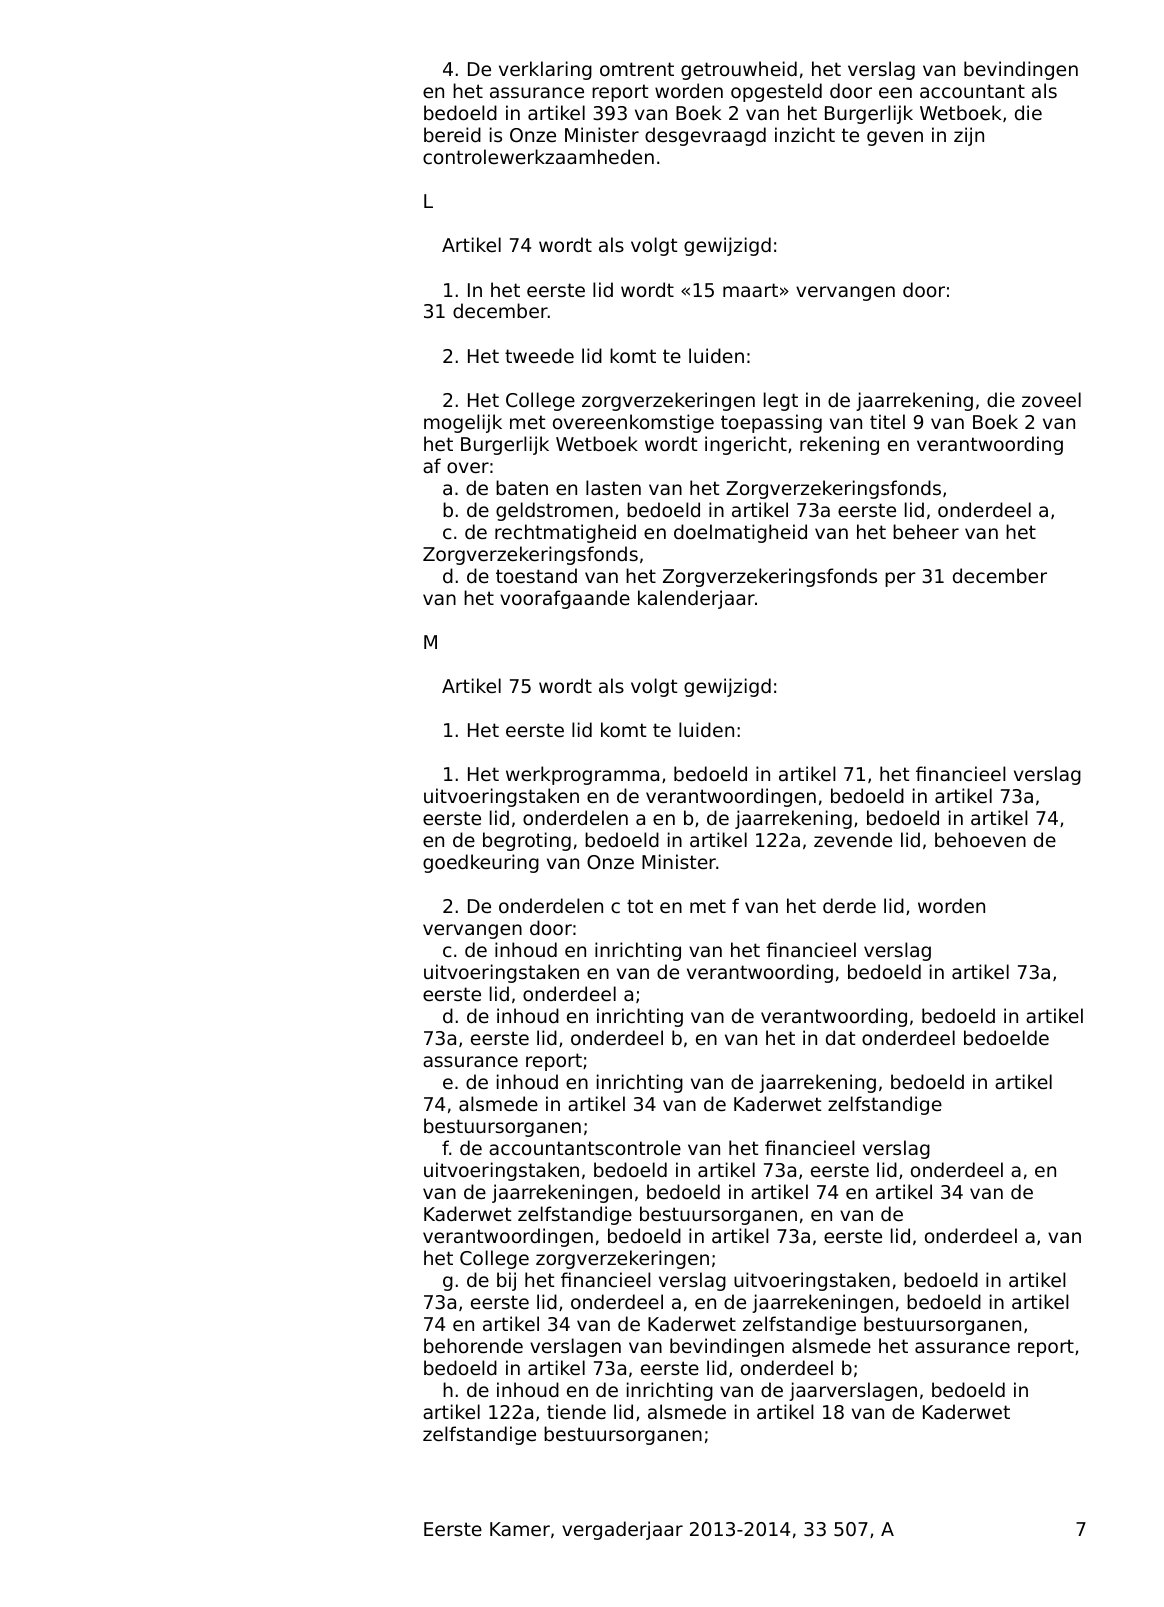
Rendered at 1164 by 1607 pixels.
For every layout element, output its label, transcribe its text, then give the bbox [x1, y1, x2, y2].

text f. de accountantscontrole van het financieel verslag uitvoeringstaken, bedoeld in artikel 73a, eerste lid, onderdeel a, en van de jaarrekeningen, bedoeld in artikel 74 en artikel 34 van de Kaderwet zelfstandige bestuursorganen, en van de verantwoordingen, bedoeld in artikel 73a, eerste lid, onderdeel a, van het College zorgverzekeringen; [422, 1138, 1087, 1270]
text d. de toestand van het Zorgverzekeringsfonds per 31 december van het voorafgaande kalenderjaar. [422, 566, 1087, 609]
text M [422, 632, 1087, 654]
text 1. Het eerste lid komt te luiden: [422, 720, 1087, 742]
text c. de inhoud en inrichting van het financieel verslag uitvoeringstaken en van de verantwoording, bedoeld in artikel 73a, eerste lid, onderdeel a; [422, 940, 1087, 1006]
text g. de bij het financieel verslag uitvoeringstaken, bedoeld in artikel 73a, eerste lid, onderdeel a, en de jaarrekeningen, bedoeld in artikel 74 en artikel 34 van de Kaderwet zelfstandige bestuursorganen, behorende verslagen van bevindingen alsmede het assurance report, bedoeld in artikel 73a, eerste lid, onderdeel b; [422, 1270, 1087, 1380]
text Artikel 74 wordt als volgt gewijzigd: [422, 235, 1087, 257]
text e. de inhoud en inrichting van de jaarrekening, bedoeld in artikel 74, alsmede in artikel 34 van de Kaderwet zelfstandige bestuursorganen; [422, 1072, 1087, 1138]
text 2. Het College zorgverzekeringen legt in de jaarrekening, die zoveel mogelijk met overeenkomstige toepassing van titel 9 van Boek 2 van het Burgerlijk Wetboek wordt ingericht, rekening en verantwoording af over: [422, 390, 1087, 478]
text h. de inhoud en de inrichting van de jaarverslagen, bedoeld in artikel 122a, tiende lid, alsmede in artikel 18 van de Kaderwet zelfstandige bestuursorganen; [422, 1380, 1087, 1446]
text d. de inhoud en inrichting van de verantwoording, bedoeld in artikel 73a, eerste lid, onderdeel b, en van het in dat onderdeel bedoelde assurance report; [422, 1006, 1087, 1072]
text 2. De onderdelen c tot en met f van het derde lid, worden vervangen door: [422, 896, 1087, 940]
text Artikel 75 wordt als volgt gewijzigd: [422, 676, 1087, 698]
text L [422, 191, 1087, 213]
text 1. In het eerste lid wordt «15 maart» vervangen door: 31 december. [422, 279, 1087, 323]
text b. de geldstromen, bedoeld in artikel 73a eerste lid, onderdeel a, [422, 500, 1087, 522]
text c. de rechtmatigheid en doelmatigheid van het beheer van het Zorgverzekeringsfonds, [422, 522, 1087, 566]
text a. de baten en lasten van het Zorgverzekeringsfonds, [422, 478, 1087, 500]
text 4. De verklaring omtrent getrouwheid, het verslag van bevindingen en het assurance report worden opgesteld door een accountant als bedoeld in artikel 393 van Boek 2 van het Burgerlijk Wetboek, die bereid is Onze Minister desgevraagd inzicht te geven in zijn controlewerkzaamheden. [422, 59, 1087, 169]
text 1. Het werkprogramma, bedoeld in artikel 71, het financieel verslag uitvoeringstaken en de verantwoordingen, bedoeld in artikel 73a, eerste lid, onderdelen a en b, de jaarrekening, bedoeld in artikel 74, en de begroting, bedoeld in artikel 122a, zevende lid, behoeven de goedkeuring van Onze Minister. [422, 764, 1087, 874]
text 2. Het tweede lid komt te luiden: [422, 346, 1087, 368]
